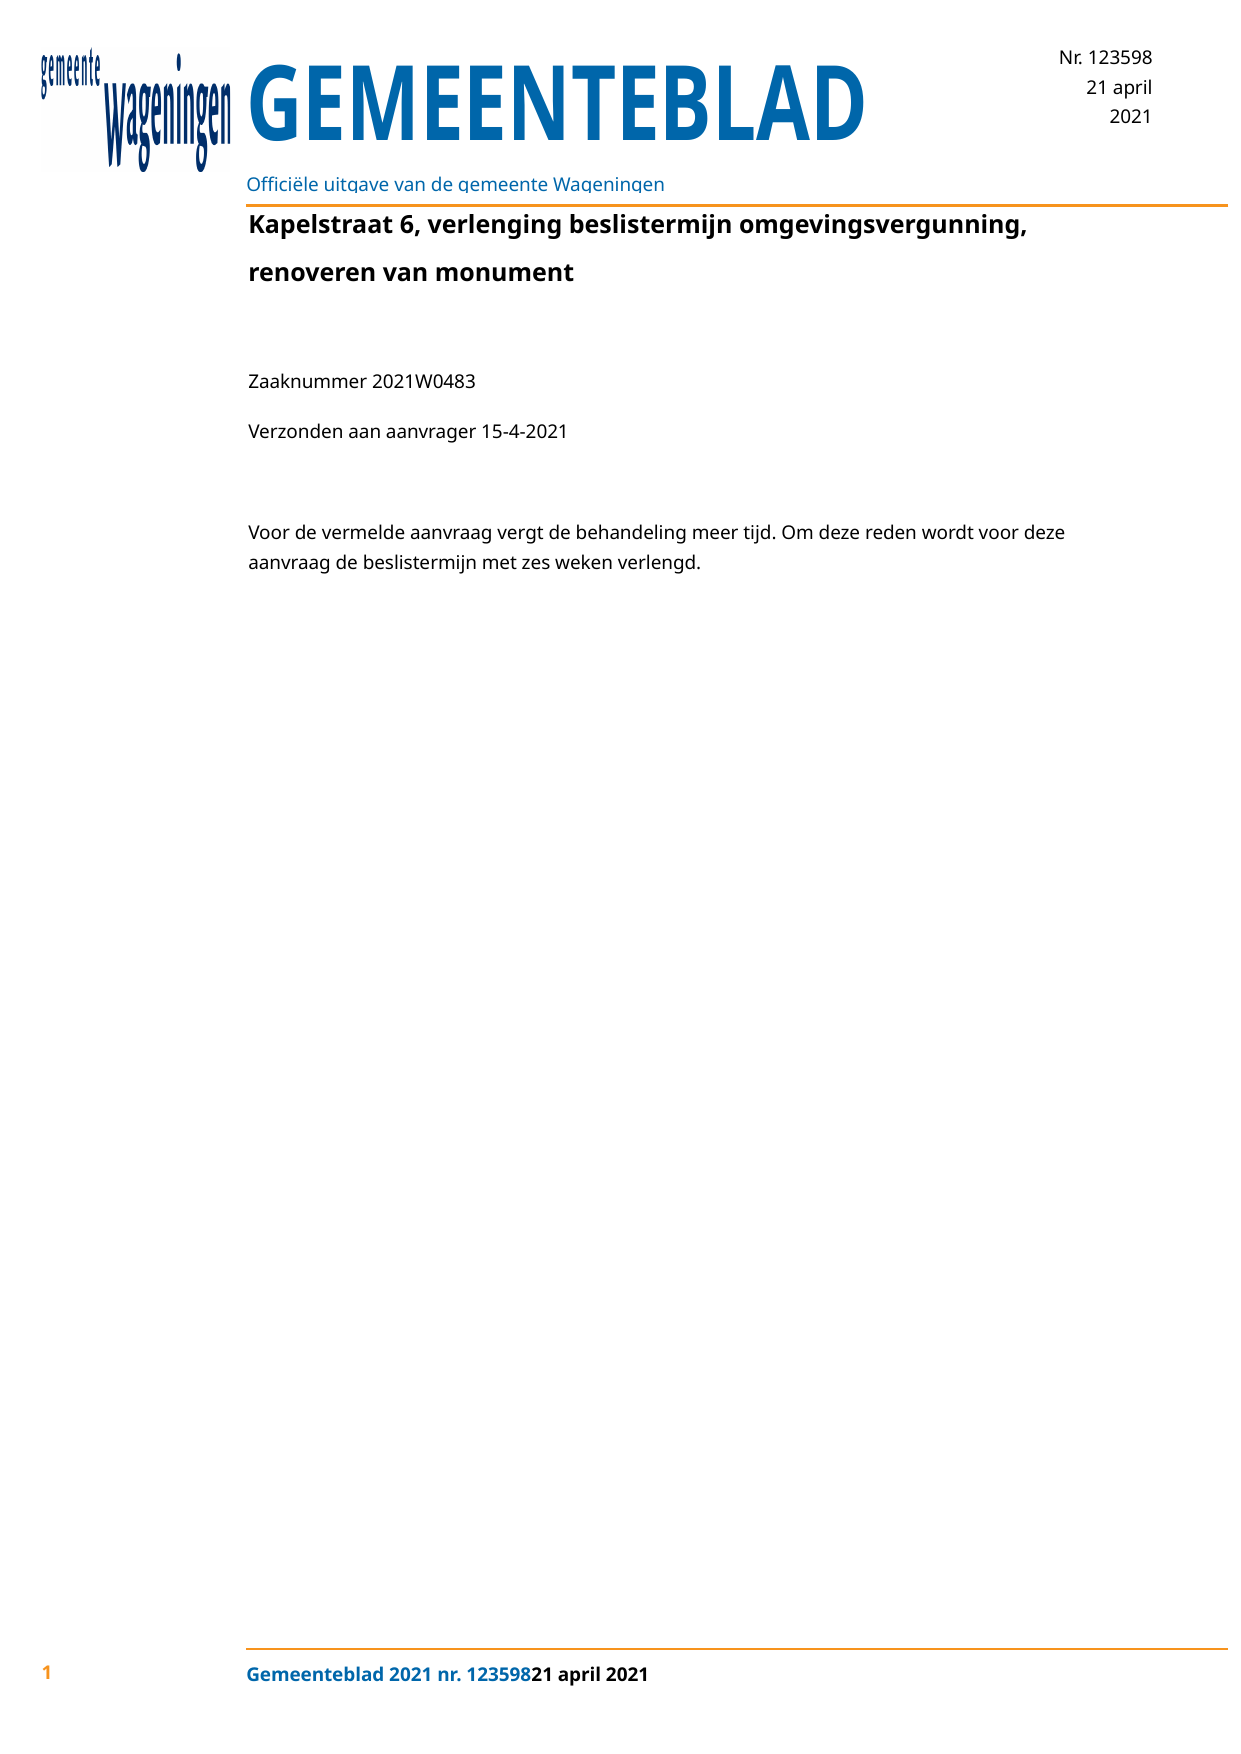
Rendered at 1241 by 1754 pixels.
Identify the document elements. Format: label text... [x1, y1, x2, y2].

text Voor de vermelde aanvraag vergt de behandeling meer tijd. Om deze reden wordt voor deze aanvraag de beslistermijn met zes weken verlengd. [248, 519, 1152, 575]
text Kapelstraat 6, verlenging beslistermijn omgevingsvergunning, renoveren van monument [248, 207, 1152, 288]
picture [41, 47, 231, 172]
text Verzonden aan aanvrager 15-4-2021 [248, 419, 1152, 444]
text Zaaknummer 2021W0483 [248, 368, 1152, 394]
